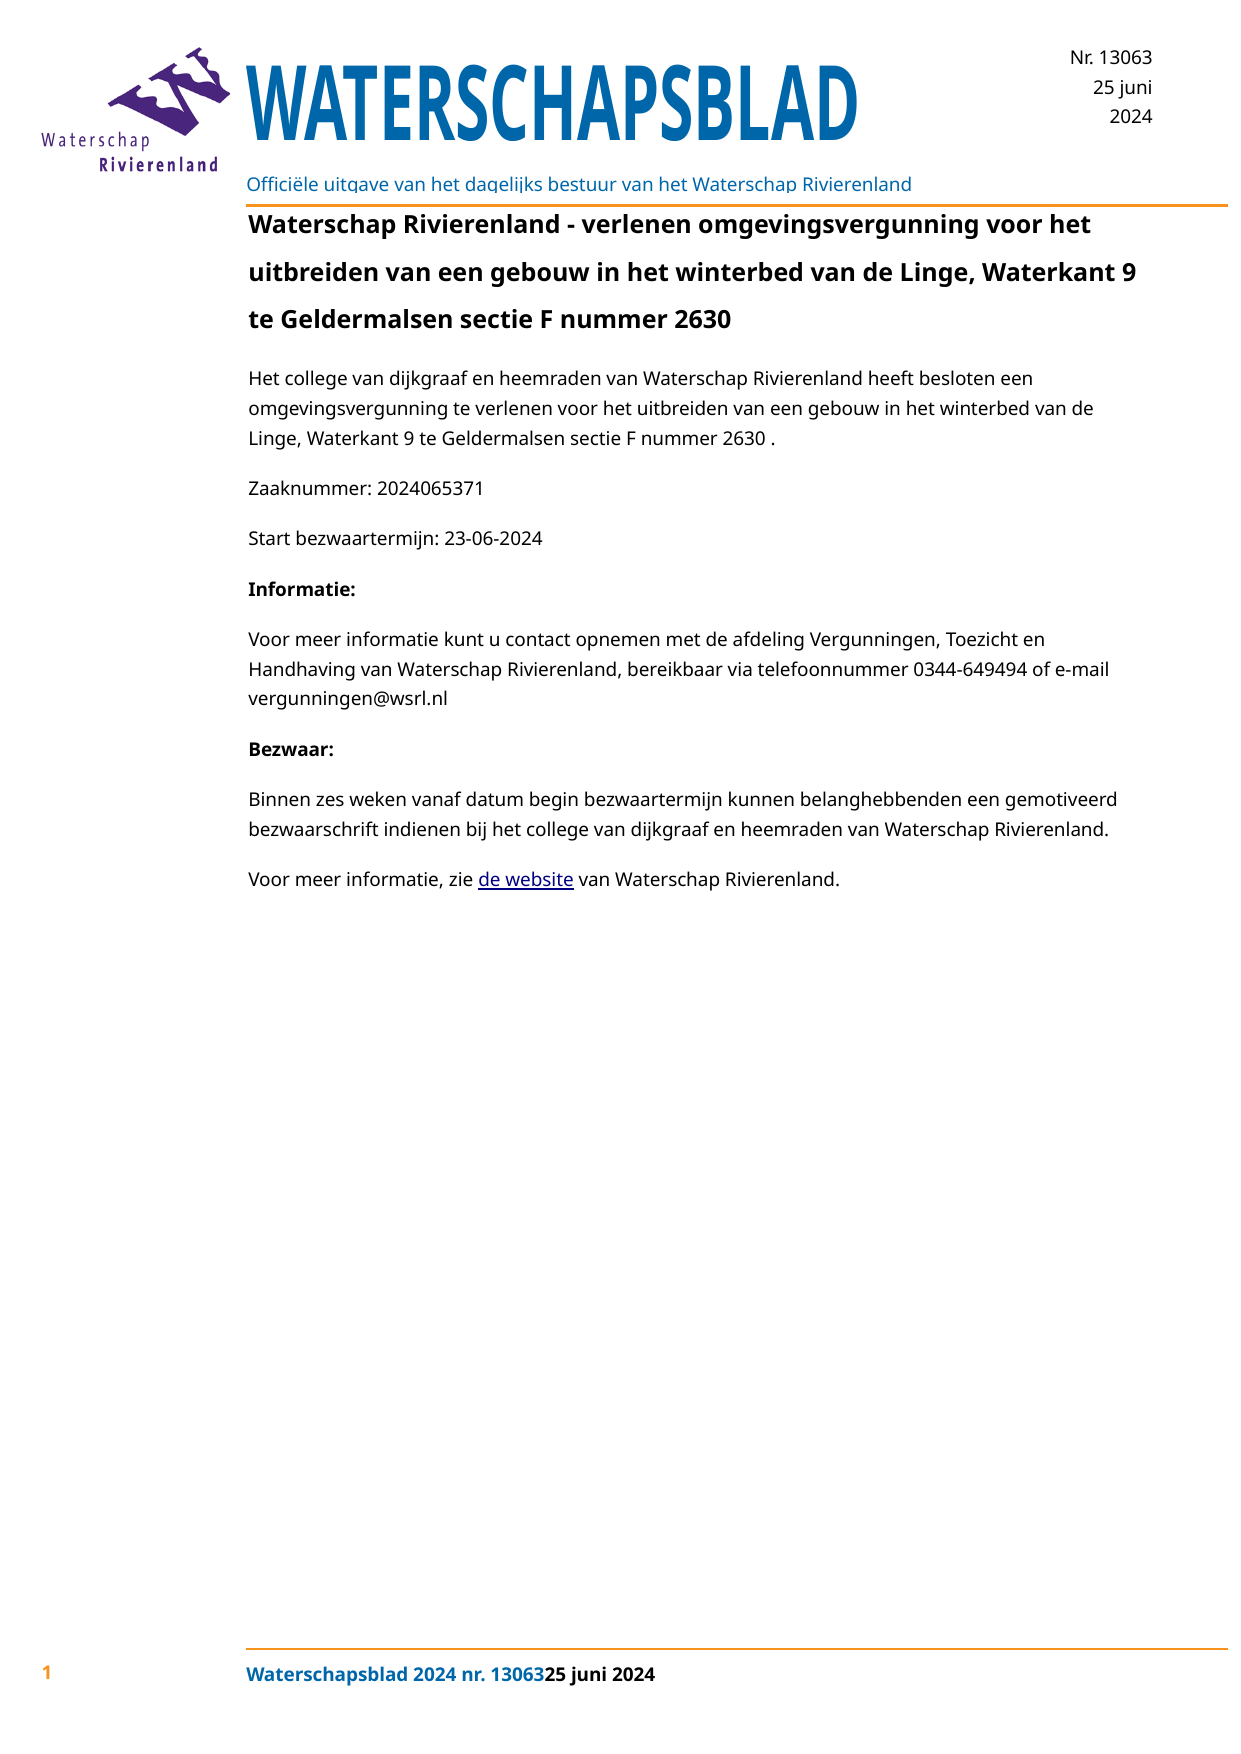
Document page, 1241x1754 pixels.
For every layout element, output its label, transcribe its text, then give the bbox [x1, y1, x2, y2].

text Informatie: [248, 576, 1152, 602]
text Bezwaar: [248, 736, 1152, 762]
text Voor meer informatie kunt u contact opnemen met de afdeling Vergunningen, Toezicht en Handhaving van Waterschap Rivierenland, bereikbaar via telefoonnummer 0344-649494 of e-mail vergunningen@wsrl.nl [248, 626, 1152, 711]
picture [41, 47, 231, 172]
text Binnen zes weken vanaf datum begin bezwaartermijn kunnen belanghebbenden een gemotiveerd bezwaarschrift indienen bij het college van dijkgraaf en heemraden van Waterschap Rivierenland. [248, 786, 1152, 842]
text Het college van dijkgraaf en heemraden van Waterschap Rivierenland heeft besloten een omgevingsvergunning te verlenen voor het uitbreiden van een gebouw in het winterbed van de Linge, Waterkant 9 te Geldermalsen sectie F nummer 2630 . [248, 366, 1152, 450]
text Start bezwaartermijn: 23-06-2024 [248, 526, 1152, 551]
text Voor meer informatie, zie de website van Waterschap Rivierenland. [248, 866, 1152, 892]
text Zaaknummer: 2024065371 [248, 475, 1152, 501]
text Waterschap Rivierenland - verlenen omgevingsvergunning voor het uitbreiden van een gebouw in het winterbed van de Linge, Waterkant 9 te Geldermalsen sectie F nummer 2630 [248, 207, 1152, 336]
